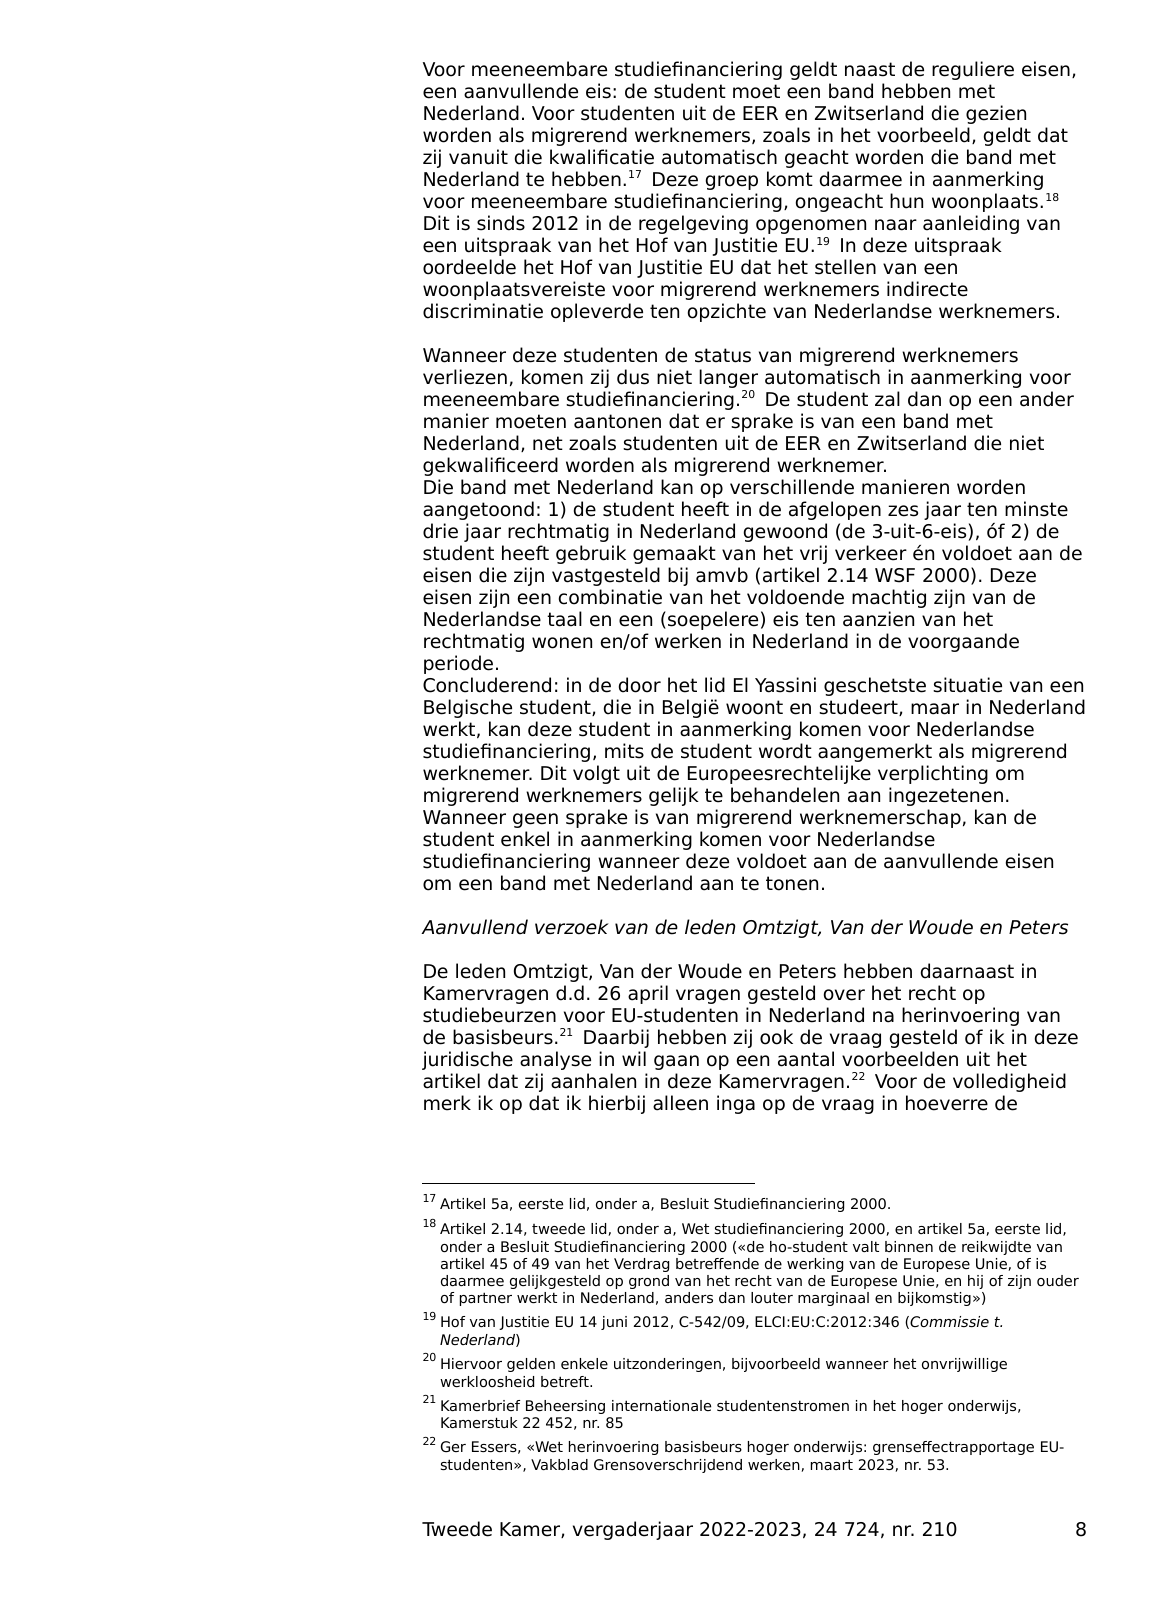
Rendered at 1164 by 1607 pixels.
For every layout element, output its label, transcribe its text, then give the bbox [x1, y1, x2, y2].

text Concluderend: in de door het lid El Yassini geschetste situatie van een Belgische student, die in België woont en studeert, maar in Nederland werkt, kan deze student in aanmerking komen voor Nederlandse studiefinanciering, mits de student wordt aangemerkt als migrerend werknemer. Dit volgt uit de Europeesrechtelijke verplichting om migrerend werknemers gelijk te behandelen aan ingezetenen. Wanneer geen sprake is van migrerend werknemerschap, kan de student enkel in aanmerking komen voor Nederlandse studiefinanciering wanneer deze voldoet aan de aanvullende eisen om een band met Nederland aan te tonen. [422, 675, 1087, 894]
text Wanneer deze studenten de status van migrerend werknemers verliezen, komen zij dus niet langer automatisch in aanmerking voor meeneembare studiefinanciering. De student zal dan op een ander manier moeten aantonen dat er sprake is van een band met Nederland, net zoals studenten uit de EER en Zwitserland die niet gekwalificeerd worden als migrerend werknemer. [422, 345, 1087, 477]
text De leden Omtzigt, Van der Woude en Peters hebben daarnaast in Kamervragen d.d. 26 april vragen gesteld over het recht op studiebeurzen voor EU-studenten in Nederland na herinvoering van de basisbeurs. Daarbij hebben zij ook de vraag gesteld of ik in deze juridische analyse in wil gaan op een aantal voorbeelden uit het artikel dat zij aanhalen in deze Kamervragen. Voor de volledigheid merk ik op dat ik hierbij alleen inga op de vraag in hoeverre de [422, 961, 1087, 1115]
text Kamerbrief Beheersing internationale studentenstromen in het hoger onderwijs, Kamerstuk 22 452, nr. 85 [422, 1393, 1087, 1432]
text Hiervoor gelden enkele uitzonderingen, bijvoorbeeld wanneer het onvrijwillige werkloosheid betreft. [422, 1352, 1087, 1391]
text Artikel 2.14, tweede lid, onder a, Wet studiefinanciering 2000, en artikel 5a, eerste lid, onder a Besluit Studiefinanciering 2000 («de ho-student valt binnen de reikwijdte van artikel 45 of 49 van het Verdrag betreffende de werking van de Europese Unie, of is daarmee gelijkgesteld op grond van het recht van de Europese Unie, en hij of zijn ouder of partner werkt in Nederland, anders dan louter marginaal en bijkomstig») [422, 1217, 1087, 1307]
text Artikel 5a, eerste lid, onder a, Besluit Studiefinanciering 2000. [422, 1192, 1087, 1214]
text Hof van Justitie EU 14 juni 2012, C-542/09, ELCI:EU:C:2012:346 (Commissie t. Nederland) [422, 1310, 1087, 1349]
text Ger Essers, «Wet herinvoering basisbeurs hoger onderwijs: grenseffectrapportage EU-studenten», Vakblad Grensoverschrijdend werken, maart 2023, nr. 53. [422, 1435, 1087, 1474]
subtitle Aanvullend verzoek van de leden Omtzigt, Van der Woude en Peters [422, 917, 1087, 939]
text Voor meeneembare studiefinanciering geldt naast de reguliere eisen, een aanvullende eis: de student moet een band hebben met Nederland. Voor studenten uit de EER en Zwitserland die gezien worden als migrerend werknemers, zoals in het voorbeeld, geldt dat zij vanuit die kwalificatie automatisch geacht worden die band met Nederland te hebben. Deze groep komt daarmee in aanmerking voor meeneembare studiefinanciering, ongeacht hun woonplaats. Dit is sinds 2012 in de regelgeving opgenomen naar aanleiding van een uitspraak van het Hof van Justitie EU. In deze uitspraak oordeelde het Hof van Justitie EU dat het stellen van een woonplaatsvereiste voor migrerend werknemers indirecte discriminatie opleverde ten opzichte van Nederlandse werknemers. [422, 59, 1087, 323]
text Die band met Nederland kan op verschillende manieren worden aangetoond: 1) de student heeft in de afgelopen zes jaar ten minste drie jaar rechtmatig in Nederland gewoond (de 3-uit-6-eis), óf 2) de student heeft gebruik gemaakt van het vrij verkeer én voldoet aan de eisen die zijn vastgesteld bij amvb (artikel 2.14 WSF 2000). Deze eisen zijn een combinatie van het voldoende machtig zijn van de Nederlandse taal en een (soepelere) eis ten aanzien van het rechtmatig wonen en/of werken in Nederland in de voorgaande periode. [422, 477, 1087, 675]
